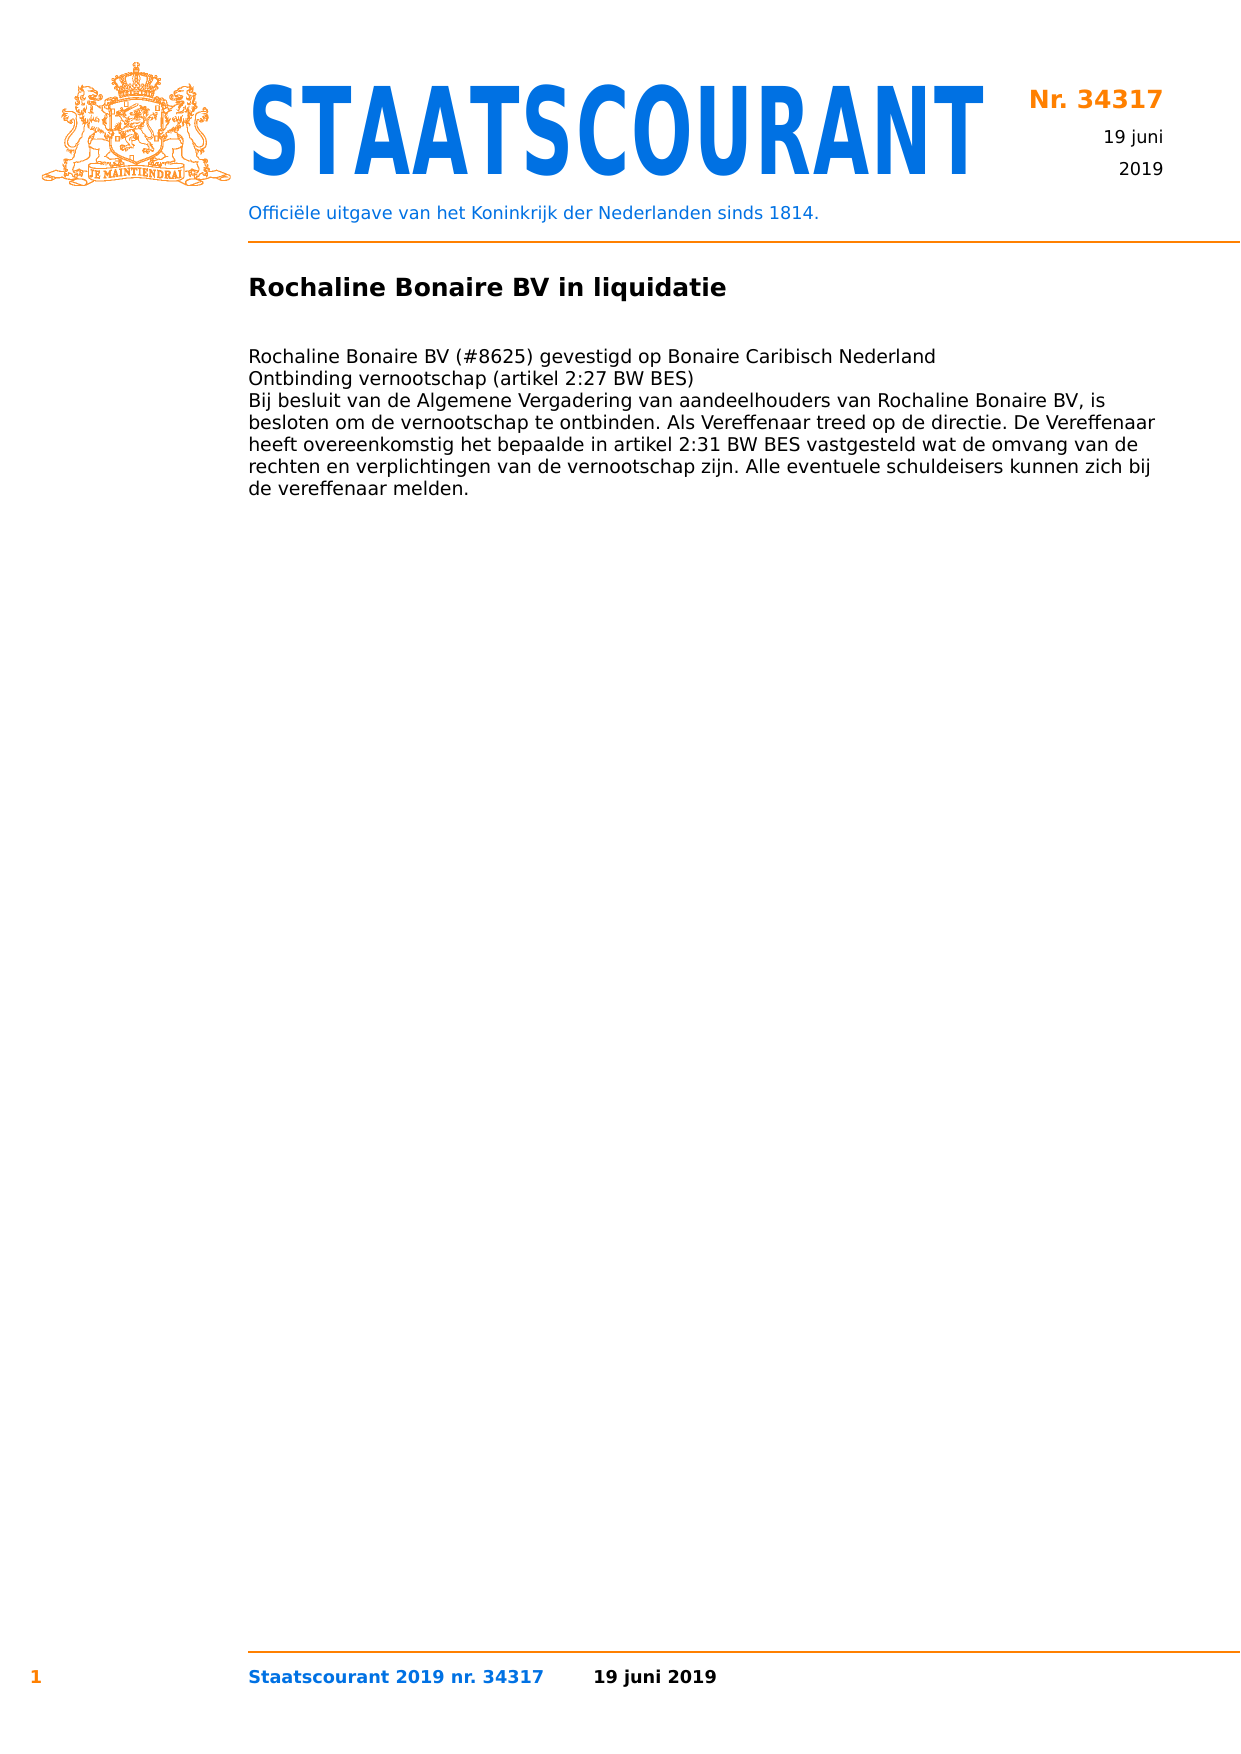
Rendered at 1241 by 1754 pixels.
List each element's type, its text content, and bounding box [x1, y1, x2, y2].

subtitle Rochaline Bonaire BV in liquidatie [248, 273, 1163, 302]
table_cell 2019 [998, 153, 1240, 203]
table_header [25, 62, 248, 241]
text Rochaline Bonaire BV (#8625) gevestigd op Bonaire Caribisch Nederland [248, 346, 1163, 368]
table_header Nr. 34317 [998, 62, 1240, 121]
picture [41, 62, 231, 186]
table_cell 19 juni [998, 121, 1240, 153]
text Ontbinding vernootschap (artikel 2:27 BW BES) [248, 368, 1163, 390]
table_header STAATSCOURANT [248, 62, 998, 203]
text Bij besluit van de Algemene Vergadering van aandeelhouders van Rochaline Bonaire BV, is besloten om de vernootschap te ontbinden. Als Vereffenaar treed op de directie. De Vereffenaar heeft overeenkomstig het bepaalde in artikel 2:31 BW BES vastgesteld wat de omvang van de rechten en verplichtingen van de vernootschap zijn. Alle eventuele schuldeisers kunnen zich bij de vereffenaar melden. [248, 390, 1163, 500]
table_cell Officiële uitgave van het Koninkrijk der Nederlanden sinds 1814. [248, 203, 1240, 241]
